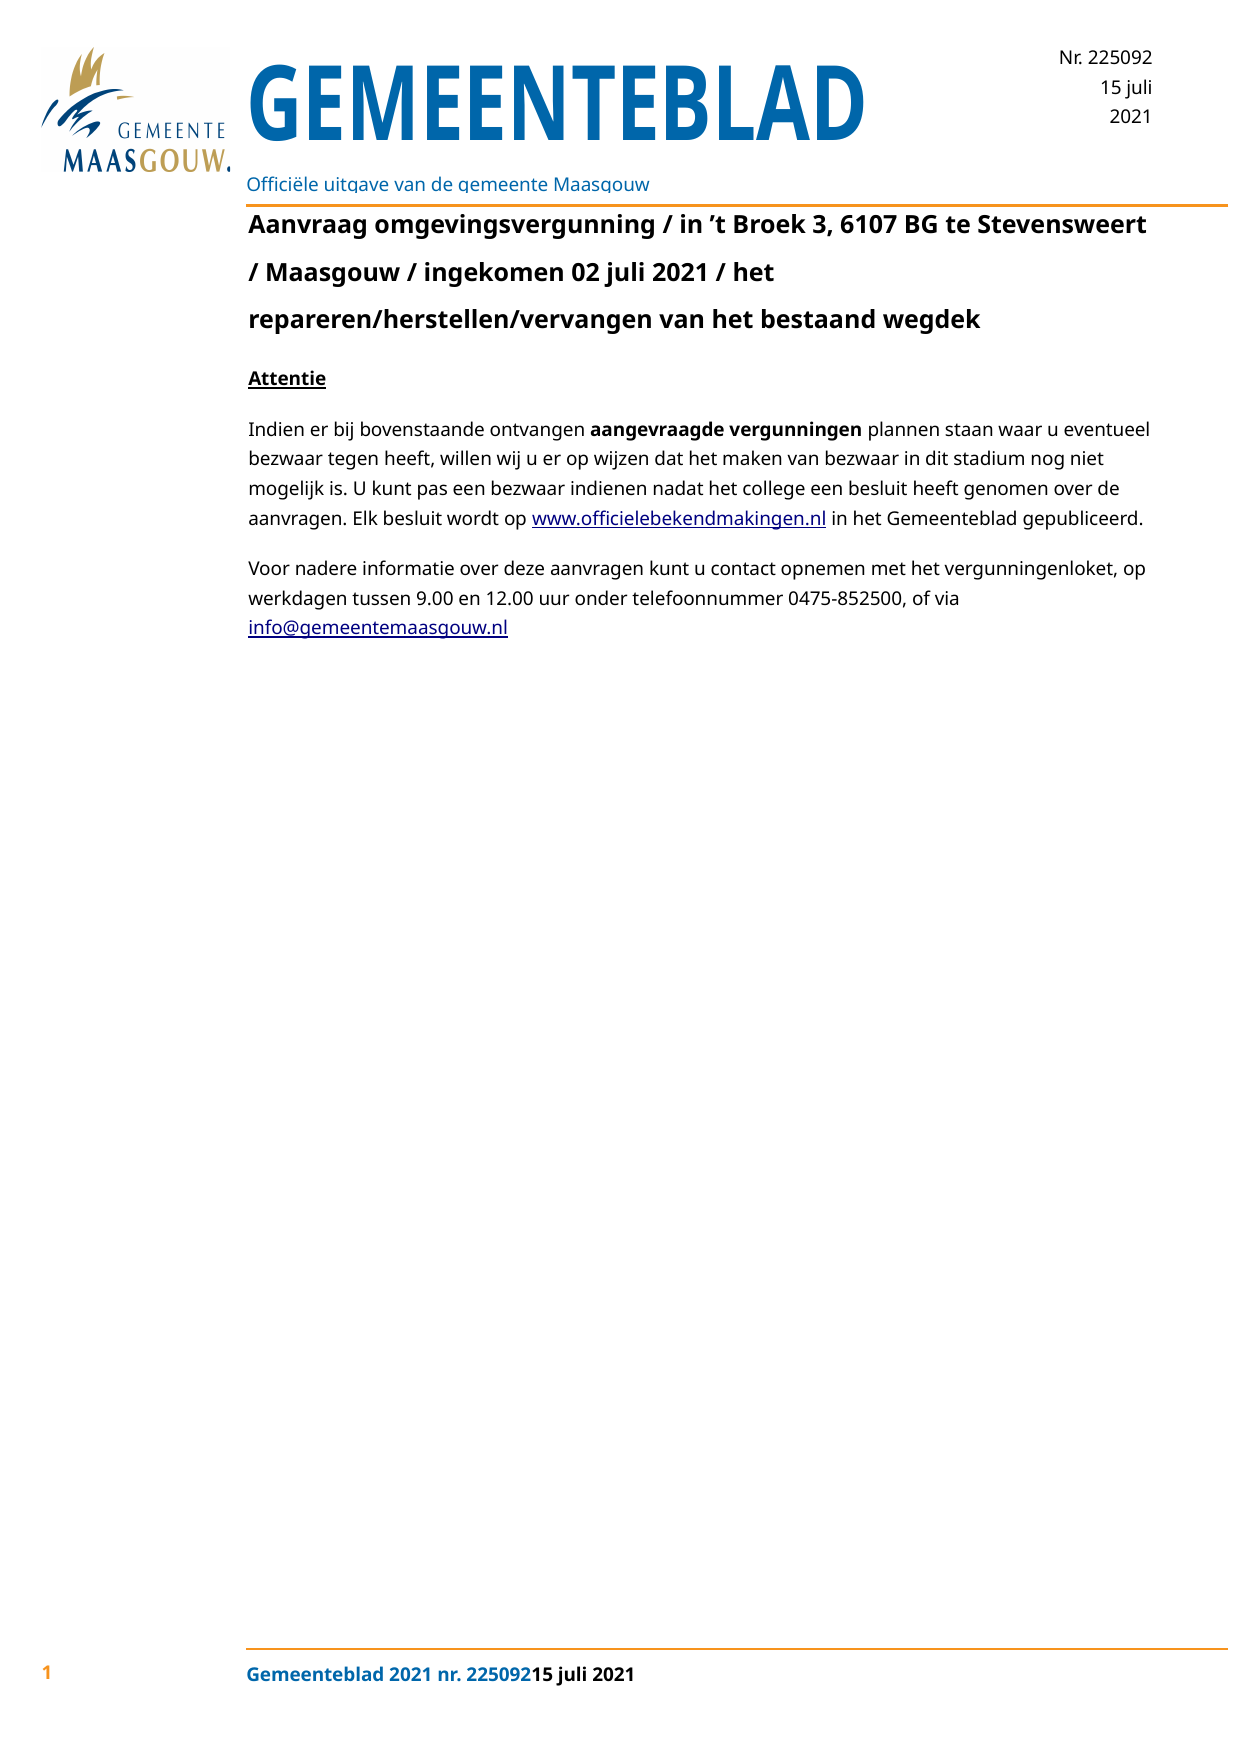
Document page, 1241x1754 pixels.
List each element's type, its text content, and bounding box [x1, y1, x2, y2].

text Aanvraag omgevingsvergunning / in ’t Broek 3, 6107 BG te Stevensweert / Maasgouw / ingekomen 02 juli 2021 / het repareren/herstellen/vervangen van het bestaand wegdek [248, 207, 1152, 336]
text Attentie [248, 366, 1152, 391]
text Voor nadere informatie over deze aanvragen kunt u contact opnemen met het vergunningenloket, op werkdagen tussen 9.00 en 12.00 uur onder telefoonnummer 0475-852500, of via info@gemeentemaasgouw.nl [248, 555, 1152, 640]
picture [41, 47, 231, 172]
text Indien er bij bovenstaande ontvangen aangevraagde vergunningen plannen staan waar u eventueel bezwaar tegen heeft, willen wij u er op wijzen dat het maken van bezwaar in dit stadium nog niet mogelijk is. U kunt pas een bezwaar indienen nadat het college een besluit heeft genomen over de aanvragen. Elk besluit wordt op www.officielebekendmakingen.nl in het Gemeenteblad gepubliceerd. [248, 416, 1152, 530]
